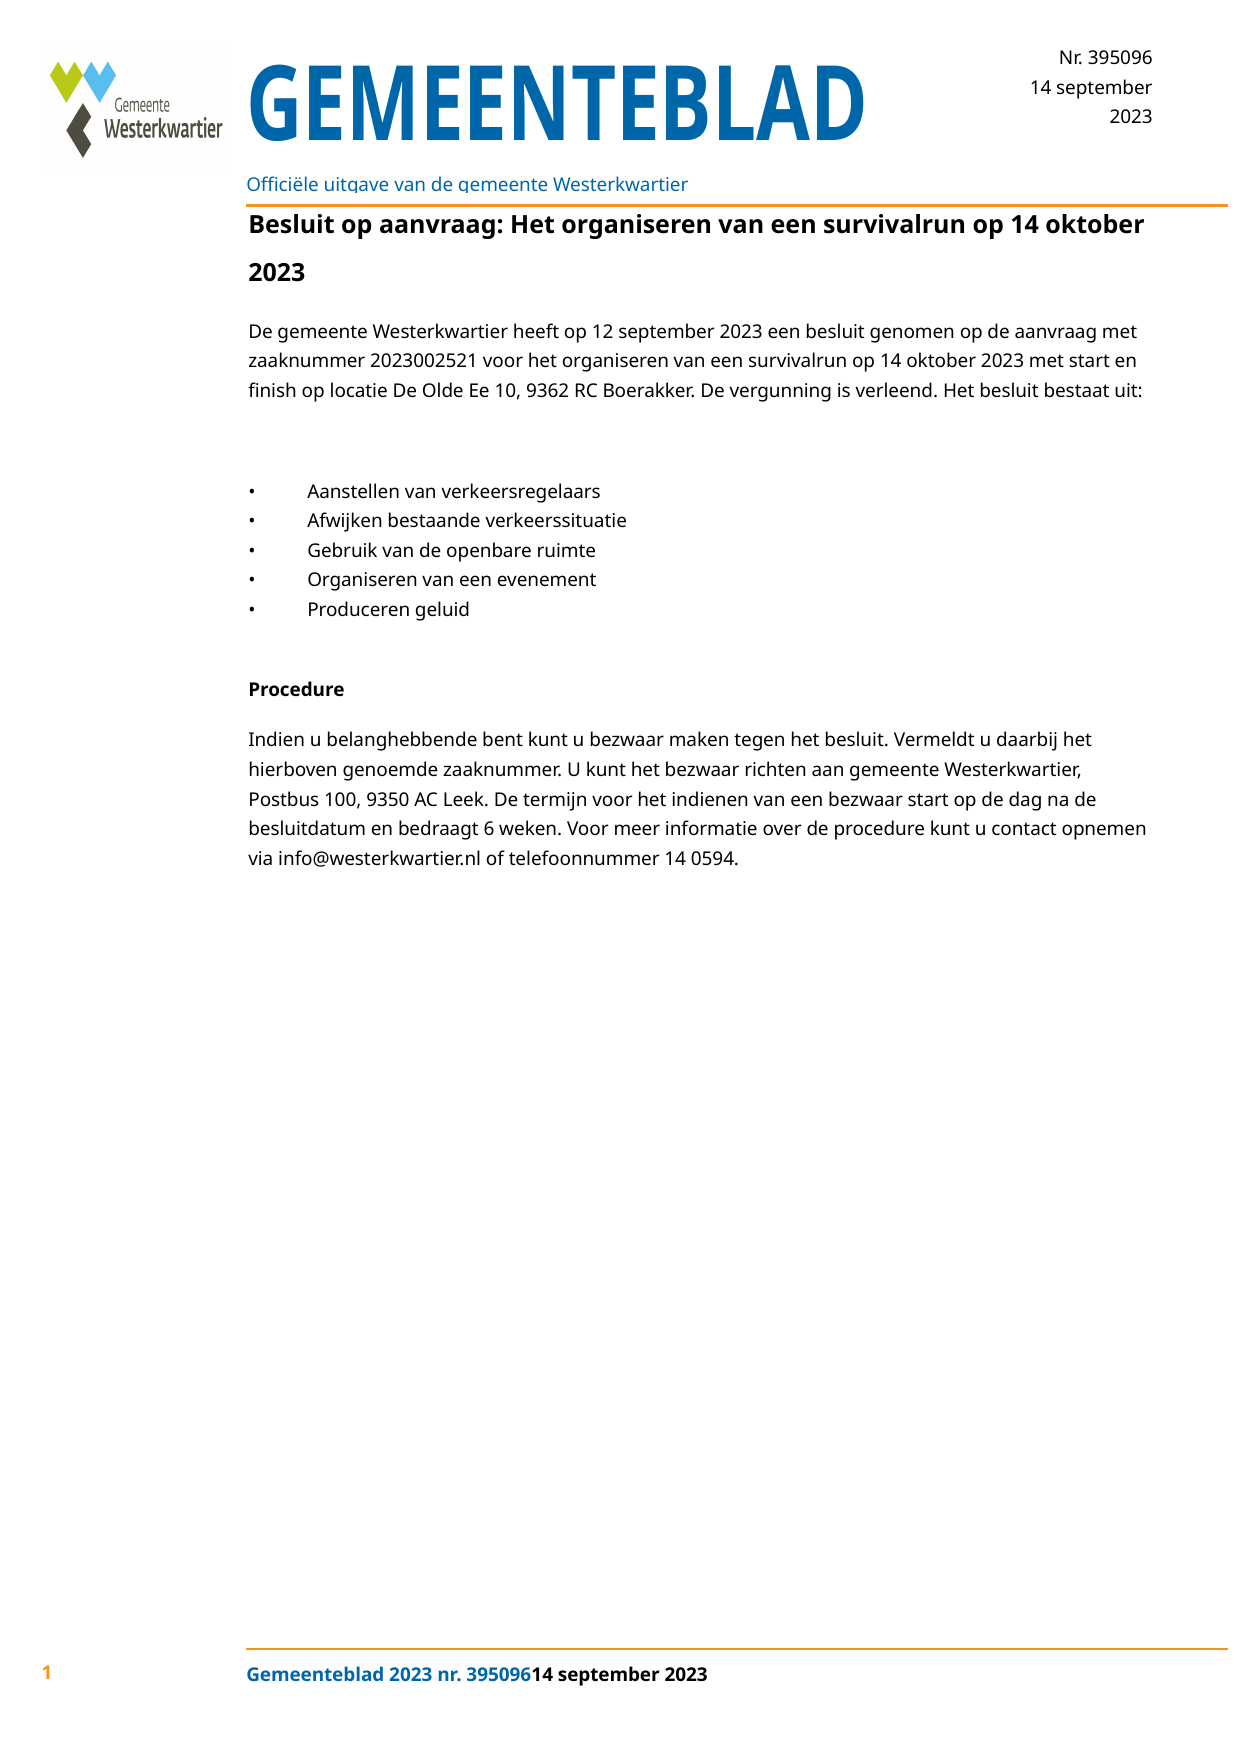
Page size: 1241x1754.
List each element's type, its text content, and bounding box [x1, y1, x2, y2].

text Indien u belanghebbende bent kunt u bezwaar maken tegen het besluit. Vermeldt u daarbij het hierboven genoemde zaaknummer. U kunt het bezwaar richten aan gemeente Westerkwartier, Postbus 100, 9350 AC Leek. De termijn voor het indienen van een bezwaar start op de dag na de besluitdatum en bedraagt 6 weken. Voor meer informatie over de procedure kunt u contact opnemen via info@westerkwartier.nl of telefoonnummer 14 0594. [248, 727, 1152, 871]
list Gebruik van de openbare ruimte [248, 537, 1152, 563]
picture [41, 47, 231, 172]
list Aanstellen van verkeersregelaars [248, 478, 1152, 504]
text Procedure [248, 676, 1152, 702]
text Besluit op aanvraag: Het organiseren van een survivalrun op 14 oktober 2023 [248, 207, 1152, 288]
text De gemeente Westerkwartier heeft op 12 september 2023 een besluit genomen op de aanvraag met zaaknummer 2023002521 voor het organiseren van een survivalrun op 14 oktober 2023 met start en finish op locatie De Olde Ee 10, 9362 RC Boerakker. De vergunning is verleend. Het besluit bestaat uit: [248, 318, 1152, 403]
list Produceren geluid [248, 596, 1152, 622]
list Afwijken bestaande verkeerssituatie [248, 507, 1152, 533]
list Organiseren van een evenement [248, 567, 1152, 592]
